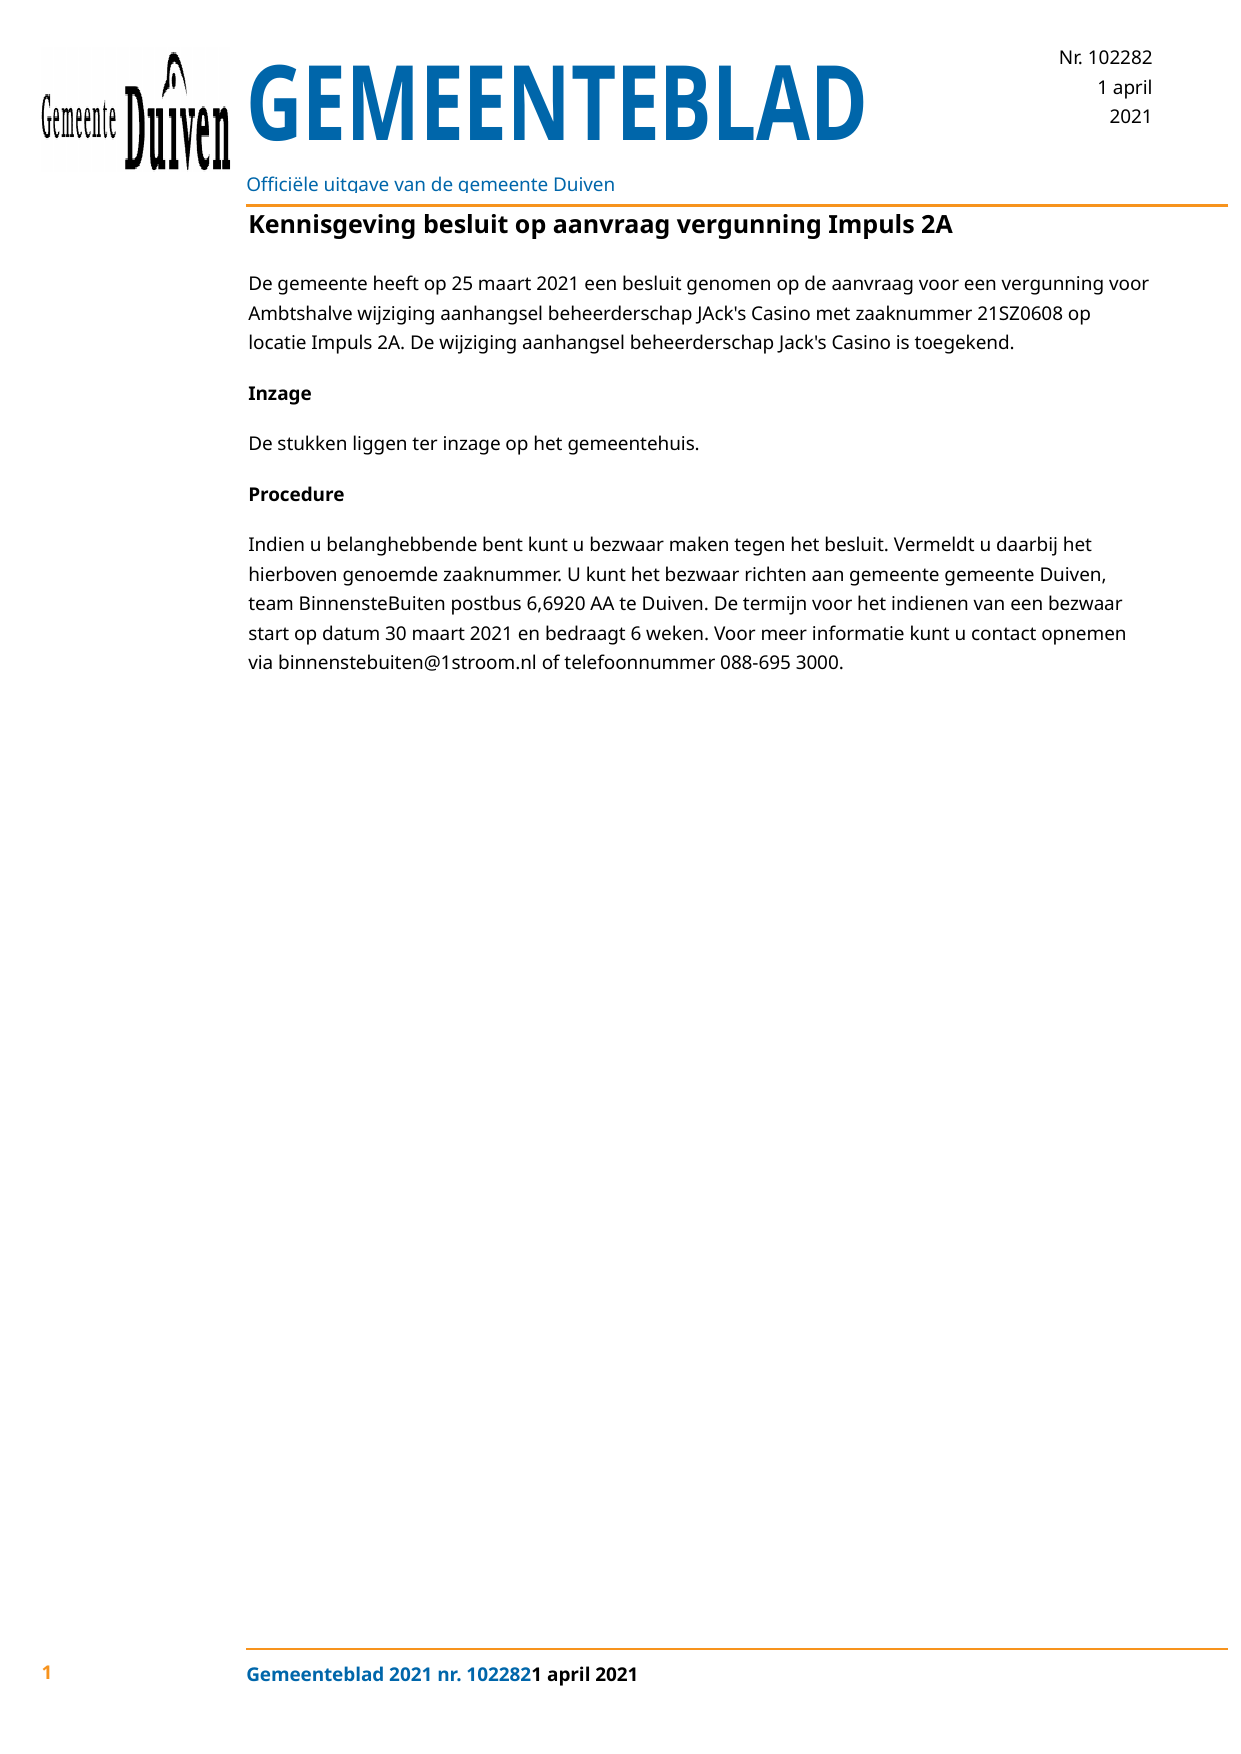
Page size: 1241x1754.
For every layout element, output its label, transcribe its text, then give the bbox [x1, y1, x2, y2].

text De gemeente heeft op 25 maart 2021 een besluit genomen op de aanvraag voor een vergunning voor Ambtshalve wijziging aanhangsel beheerderschap JAck's Casino met zaaknummer 21SZ0608 op locatie Impuls 2A. De wijziging aanhangsel beheerderschap Jack's Casino is toegekend. [248, 270, 1152, 355]
text Kennisgeving besluit op aanvraag vergunning Impuls 2A [248, 207, 1152, 241]
text De stukken liggen ter inzage op het gemeentehuis. [248, 430, 1152, 456]
text Indien u belanghebbende bent kunt u bezwaar maken tegen het besluit. Vermeldt u daarbij het hierboven genoemde zaaknummer. U kunt het bezwaar richten aan gemeente gemeente Duiven, team BinnensteBuiten postbus 6,6920 AA te Duiven. De termijn voor het indienen van een bezwaar start op datum 30 maart 2021 en bedraagt 6 weken. Voor meer informatie kunt u contact opnemen via binnenstebuiten@1stroom.nl of telefoonnummer 088-695 3000. [248, 531, 1152, 675]
text Inzage [248, 380, 1152, 406]
text Procedure [248, 481, 1152, 506]
picture [41, 47, 231, 172]
